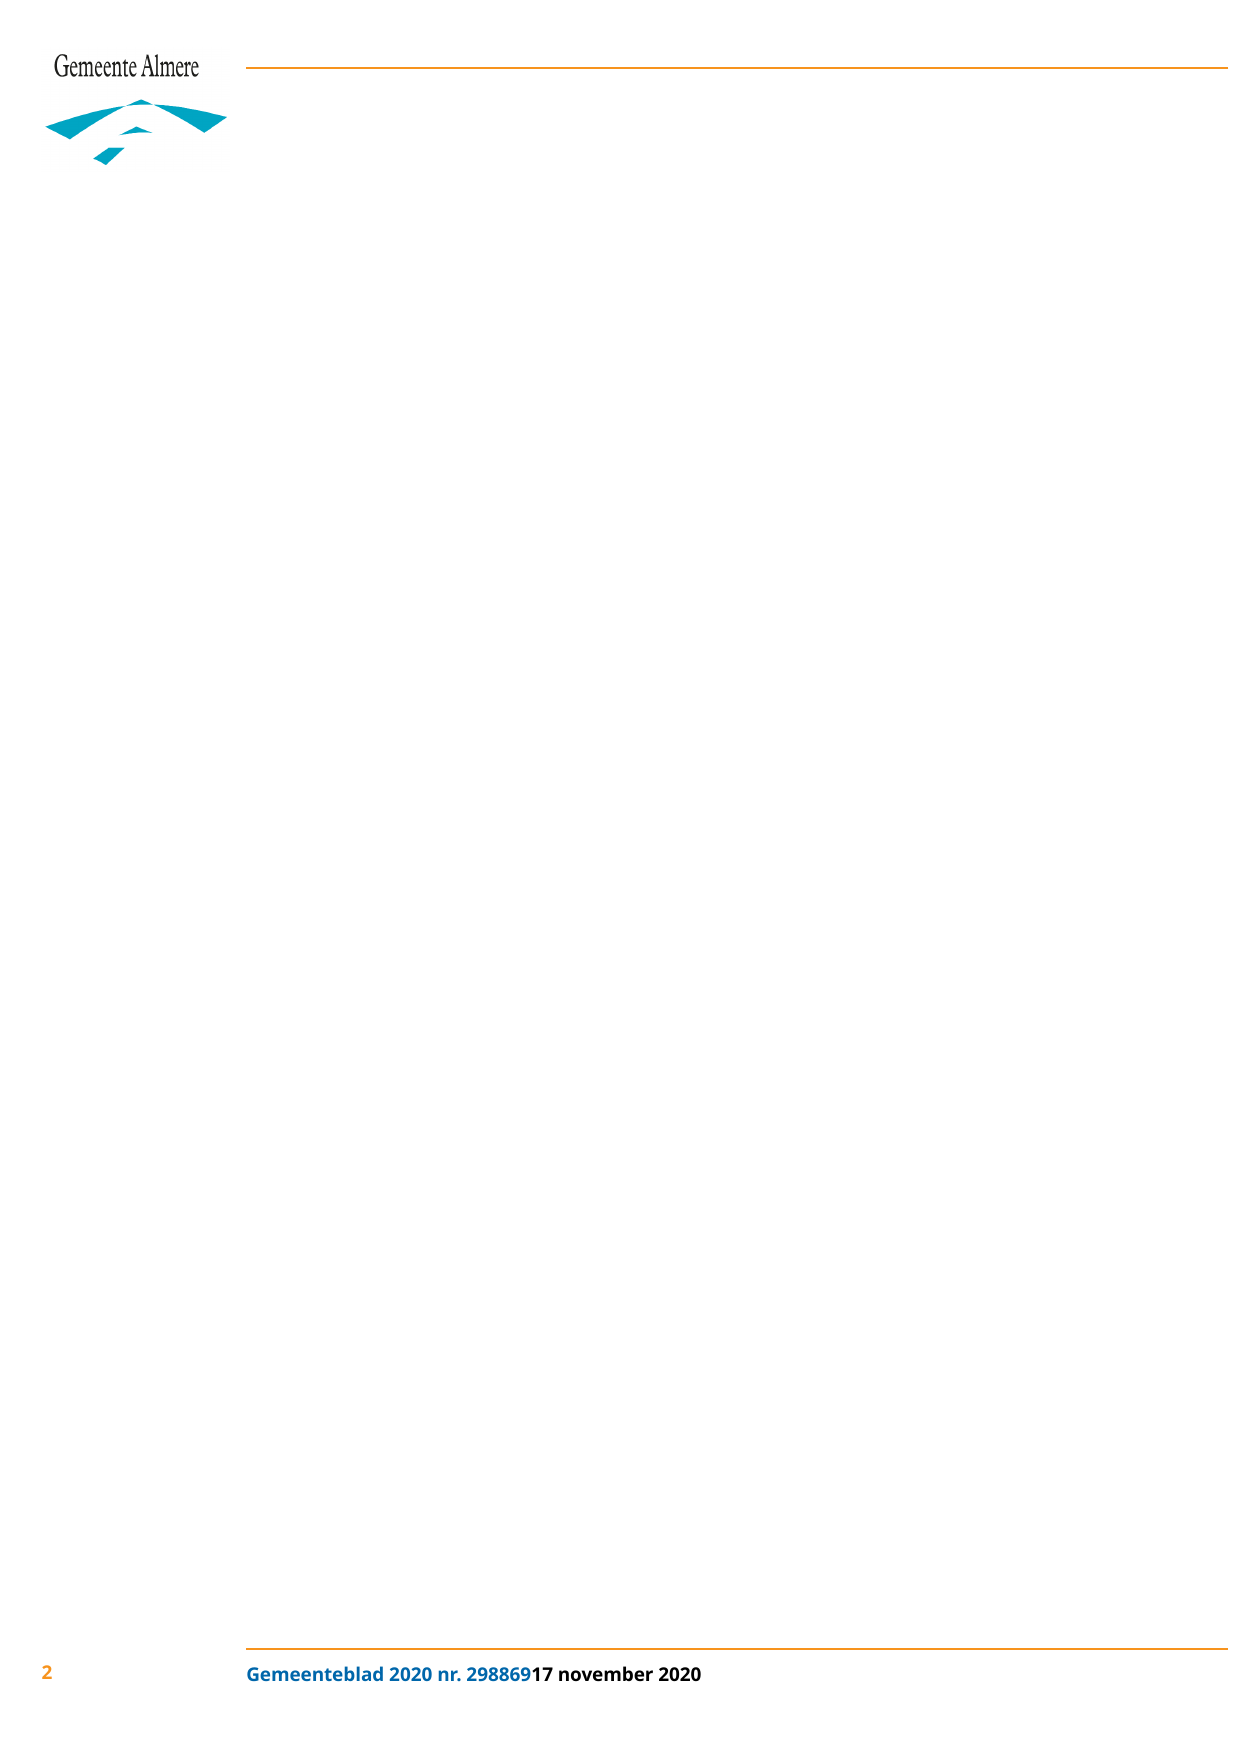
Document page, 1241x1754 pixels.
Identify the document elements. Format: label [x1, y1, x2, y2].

picture [41, 47, 231, 172]
